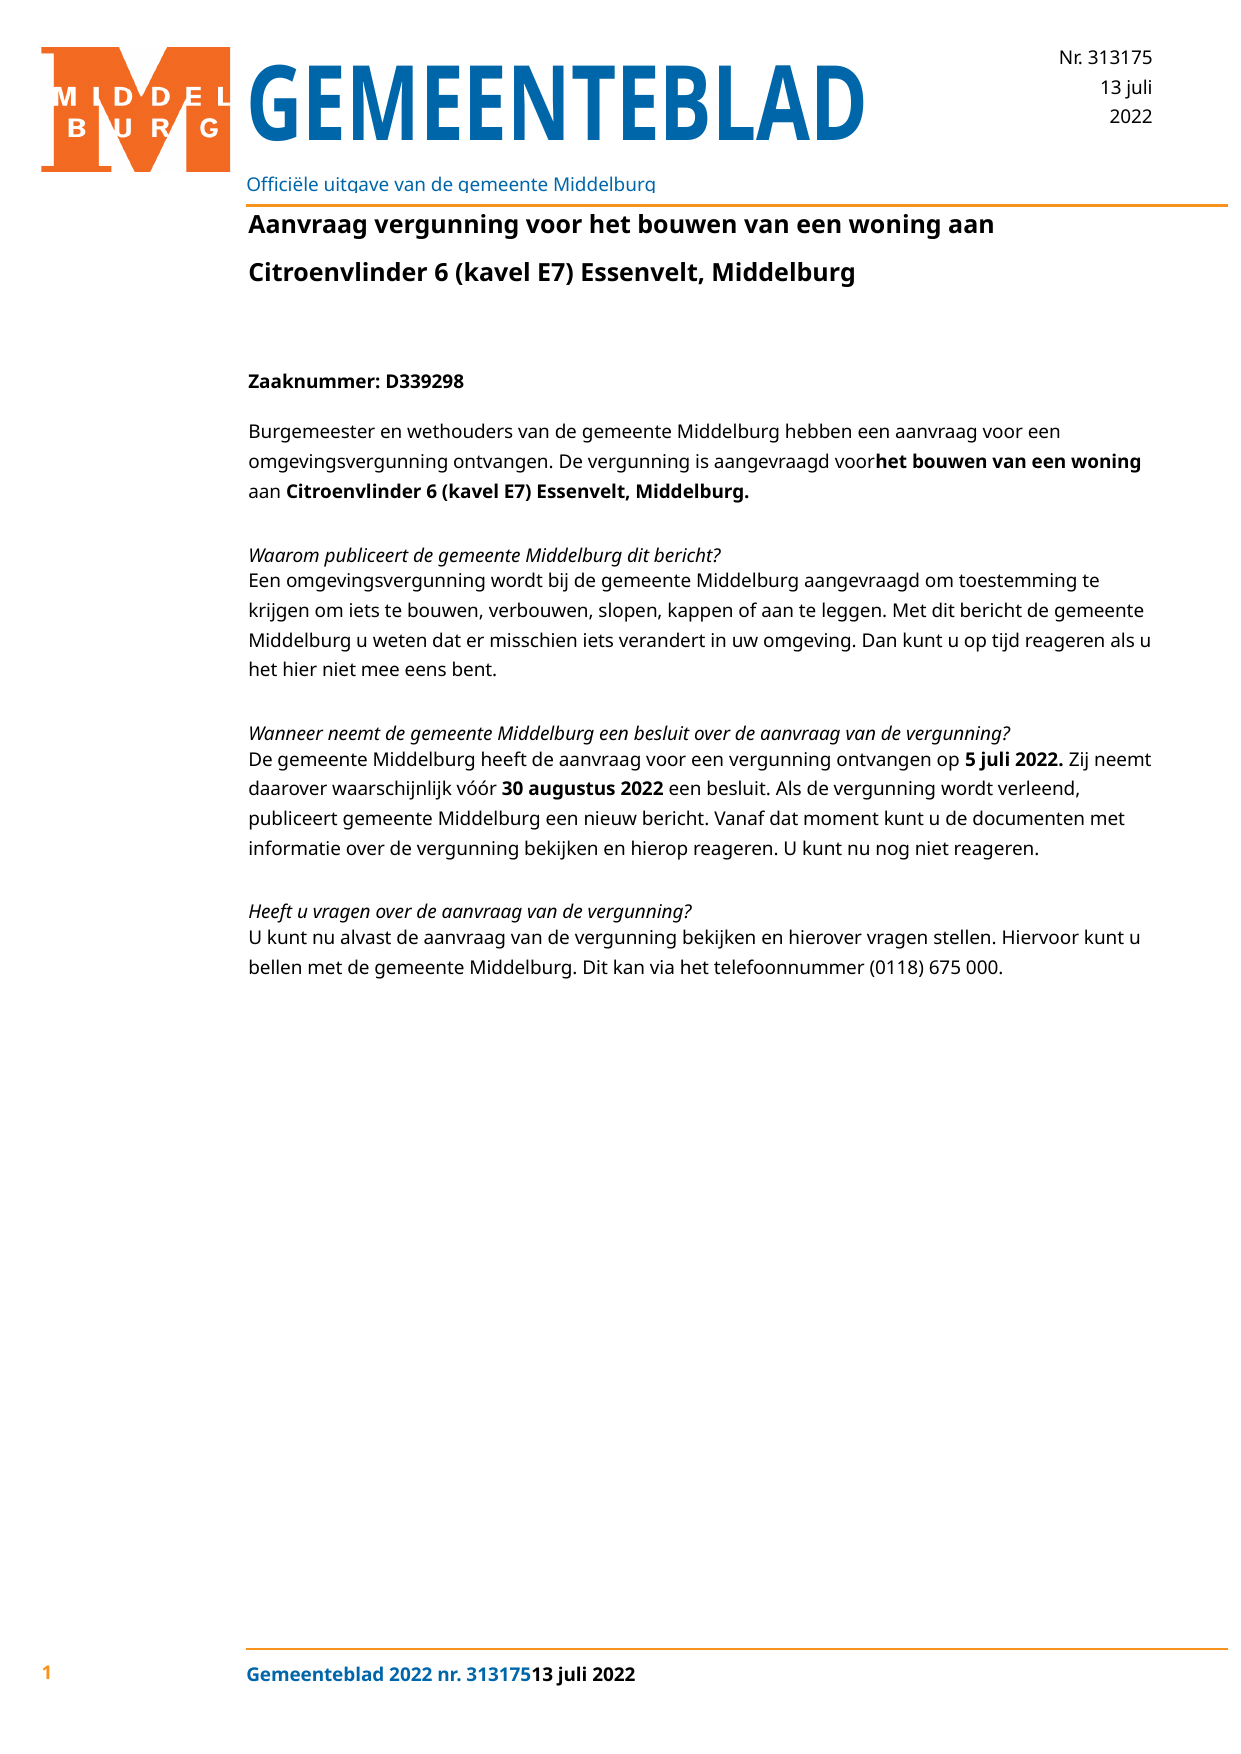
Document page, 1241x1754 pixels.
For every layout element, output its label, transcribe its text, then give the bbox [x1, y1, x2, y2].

text Waarom publiceert de gemeente Middelburg dit bericht? [248, 542, 1152, 568]
text Zaaknummer: D339298 [248, 368, 1152, 394]
picture [41, 47, 231, 172]
text Heeft u vragen over de aanvraag van de vergunning? [248, 899, 1152, 924]
text U kunt nu alvast de aanvraag van de vergunning bekijken en hierover vragen stellen. Hiervoor kunt u bellen met de gemeente Middelburg. Dit kan via het telefoonnummer (0118) 675 000. [248, 924, 1152, 980]
text Wanneer neemt de gemeente Middelburg een besluit over de aanvraag van de vergunning? [248, 720, 1152, 746]
text Aanvraag vergunning voor het bouwen van een woning aan Citroenvlinder 6 (kavel E7) Essenvelt, Middelburg [248, 207, 1152, 288]
text Burgemeester en wethouders van de gemeente Middelburg hebben een aanvraag voor een omgevingsvergunning ontvangen. De vergunning is aangevraagd voorhet bouwen van een woning aan Citroenvlinder 6 (kavel E7) Essenvelt, Middelburg. [248, 419, 1152, 504]
text Een omgevingsvergunning wordt bij de gemeente Middelburg aangevraagd om toestemming te krijgen om iets te bouwen, verbouwen, slopen, kappen of aan te leggen. Met dit bericht de gemeente Middelburg u weten dat er misschien iets verandert in uw omgeving. Dan kunt u op tijd reageren als u het hier niet mee eens bent. [248, 568, 1152, 682]
text De gemeente Middelburg heeft de aanvraag voor een vergunning ontvangen op 5 juli 2022. Zij neemt daarover waarschijnlijk vóór 30 augustus 2022 een besluit. Als de vergunning wordt verleend, publiceert gemeente Middelburg een nieuw bericht. Vanaf dat moment kunt u de documenten met informatie over de vergunning bekijken en hierop reageren. U kunt nu nog niet reageren. [248, 746, 1152, 861]
